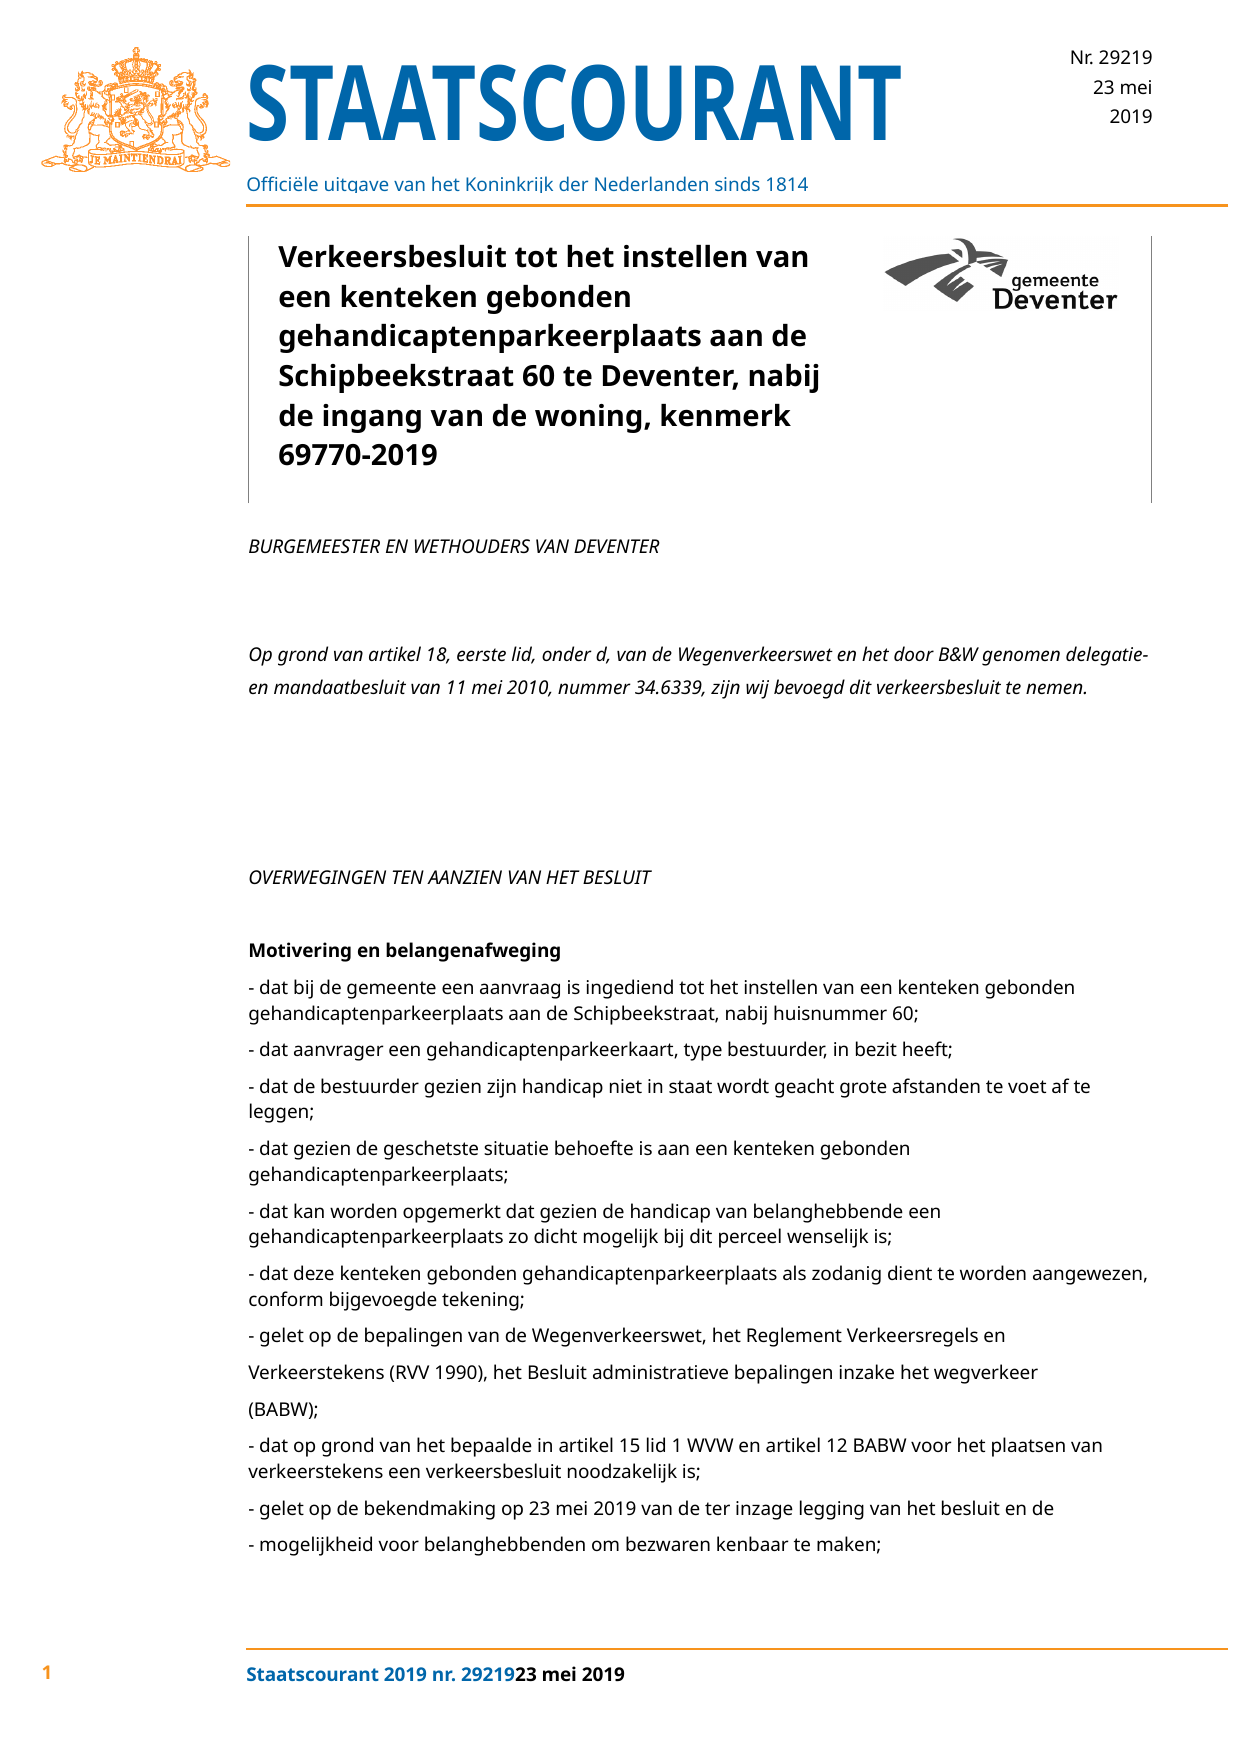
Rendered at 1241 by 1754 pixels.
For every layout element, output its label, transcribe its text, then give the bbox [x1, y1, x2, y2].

picture [882, 236, 1119, 311]
text (BABW); [248, 1396, 1152, 1422]
text - dat de bestuurder gezien zijn handicap niet in staat wordt geacht grote afstanden te voet af te leggen; [248, 1073, 1152, 1124]
picture [41, 47, 231, 172]
text Motivering en belangenafweging [248, 937, 1152, 963]
text Op grond van artikel 18, eerste lid, onder d, van de Wegenverkeerswet en het door B&W genomen delegatie- en mandaatbesluit van 11 mei 2010, nummer 34.6339, zijn wij bevoegd dit verkeersbesluit te nemen. [248, 641, 1152, 700]
text - dat kan worden opgemerkt dat gezien de handicap van belanghebbende een gehandicaptenparkeerplaats zo dicht mogelijk bij dit perceel wenselijk is; [248, 1198, 1152, 1249]
table_header [850, 236, 1151, 503]
text OVERWEGINGEN TEN AANZIEN VAN HET BESLUIT [248, 864, 1152, 890]
text - dat aanvrager een gehandicaptenparkeerkaart, type bestuurder, in bezit heeft; [248, 1036, 1152, 1062]
table_header Verkeersbesluit tot het instellen van een kenteken gebonden gehandicaptenparkeerplaats aan de Schipbeekstraat 60 te Deventer, nabij de ingang van de woning, kenmerk 69770-2019 [249, 236, 850, 503]
text - dat deze kenteken gebonden gehandicaptenparkeerplaats als zodanig dient te worden aangewezen, conform bijgevoegde tekening; [248, 1260, 1152, 1312]
text - mogelijkheid voor belanghebbenden om bezwaren kenbaar te maken; [248, 1532, 1152, 1557]
text Verkeerstekens (RVV 1990), het Besluit administratieve bepalingen inzake het wegverkeer [248, 1359, 1152, 1385]
text - gelet op de bekendmaking op 23 mei 2019 van de ter inzage legging van het besluit en de [248, 1495, 1152, 1521]
text - dat gezien de geschetste situatie behoefte is aan een kenteken gebonden gehandicaptenparkeerplaats; [248, 1135, 1152, 1187]
text - dat op grond van het bepaalde in artikel 15 lid 1 WVW en artikel 12 BABW voor het plaatsen van verkeerstekens een verkeersbesluit noodzakelijk is; [248, 1433, 1152, 1484]
text BURGEMEESTER EN WETHOUDERS VAN DEVENTER [248, 533, 1152, 559]
text - gelet op de bepalingen van de Wegenverkeerswet, het Reglement Verkeersregels en [248, 1323, 1152, 1348]
text - dat bij de gemeente een aanvraag is ingediend tot het instellen van een kenteken gebonden gehandicaptenparkeerplaats aan de Schipbeekstraat, nabij huisnummer 60; [248, 974, 1152, 1025]
